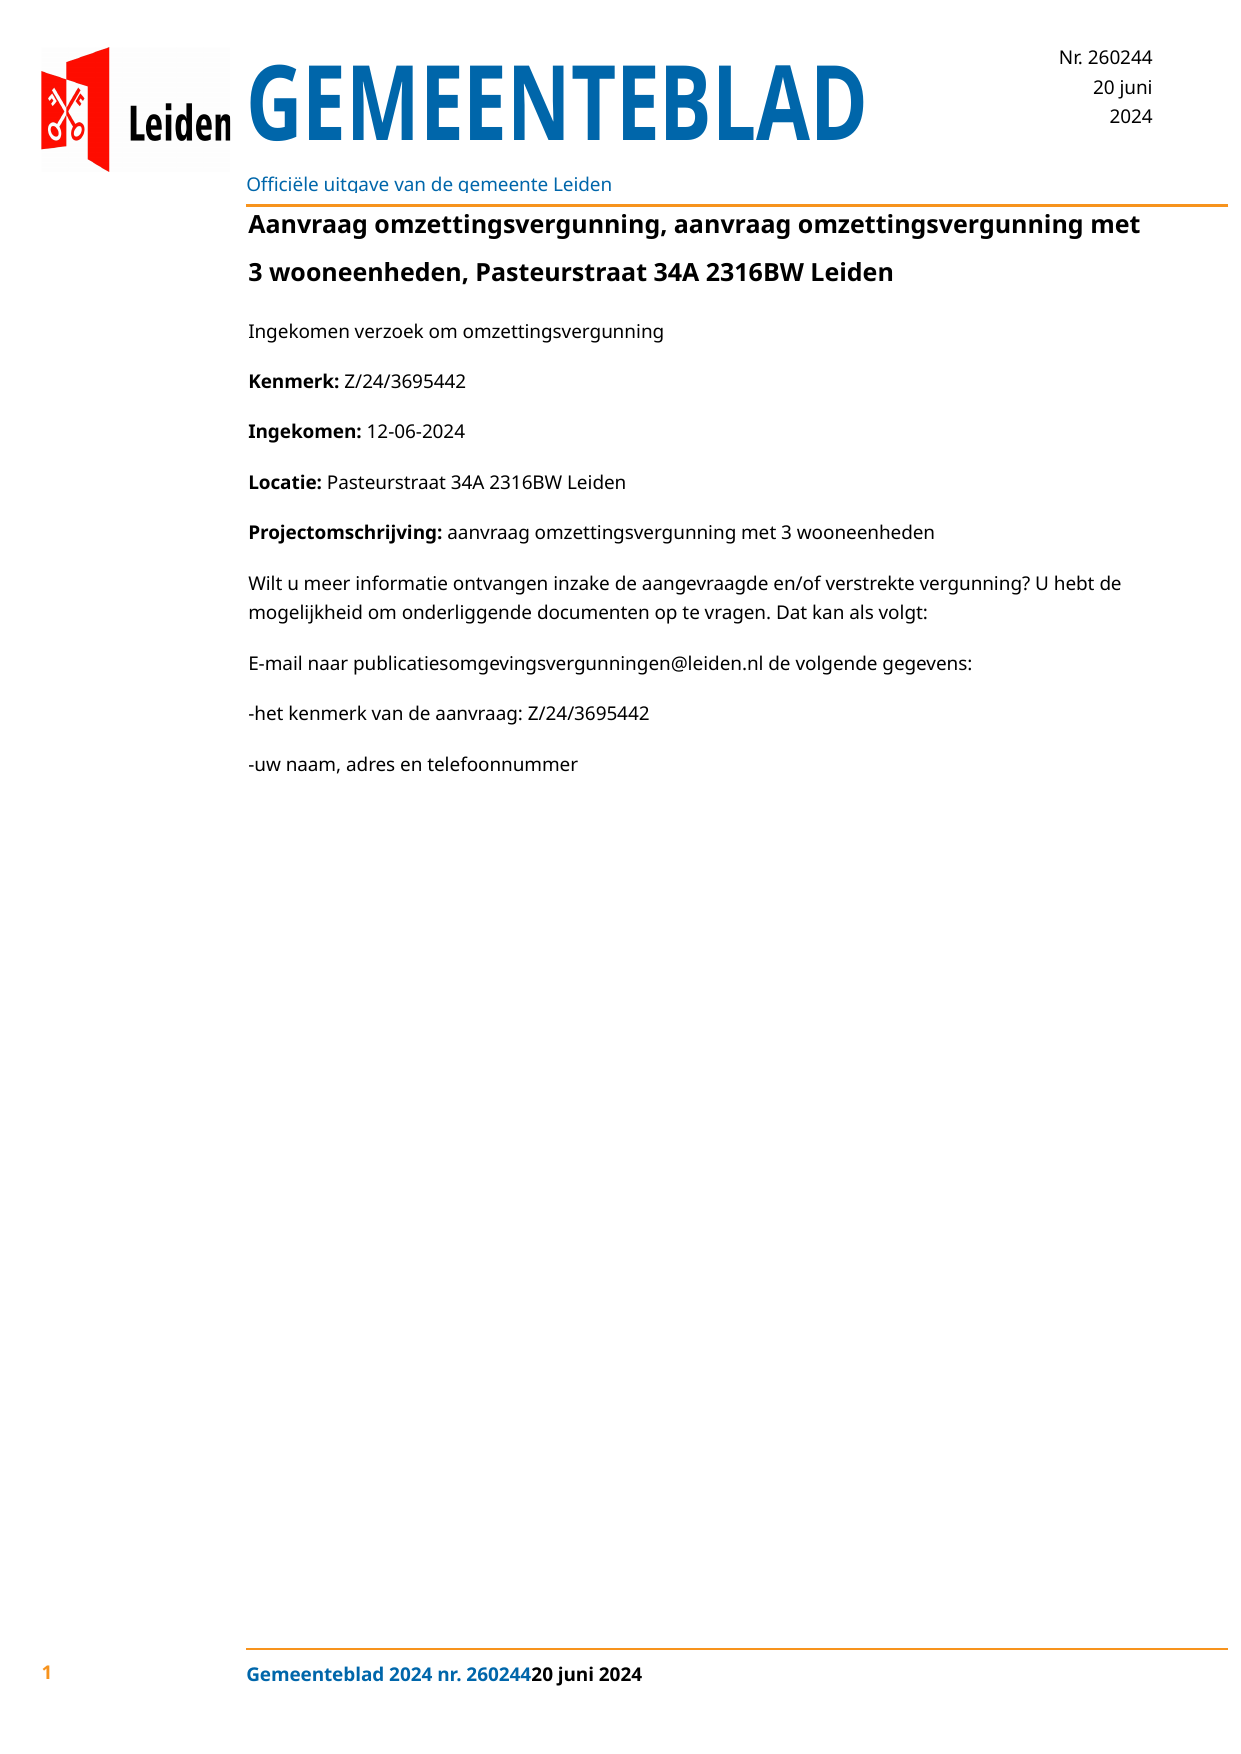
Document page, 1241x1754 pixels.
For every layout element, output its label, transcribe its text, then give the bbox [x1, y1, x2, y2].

text Projectomschrijving: aanvraag omzettingsvergunning met 3 wooneenheden [248, 519, 1152, 545]
text -uw naam, adres en telefoonnummer [248, 751, 1152, 777]
text Kenmerk: Z/24/3695442 [248, 368, 1152, 394]
picture [41, 47, 231, 172]
text E-mail naar publicatiesomgevingsvergunningen@leiden.nl de volgende gegevens: [248, 650, 1152, 676]
text Ingekomen: 12-06-2024 [248, 419, 1152, 444]
text Aanvraag omzettingsvergunning, aanvraag omzettingsvergunning met 3 wooneenheden, Pasteurstraat 34A 2316BW Leiden [248, 207, 1152, 288]
text Wilt u meer informatie ontvangen inzake de aangevraagde en/of verstrekte vergunning? U hebt de mogelijkheid om onderliggende documenten op te vragen. Dat kan als volgt: [248, 570, 1152, 625]
text Locatie: Pasteurstraat 34A 2316BW Leiden [248, 469, 1152, 495]
text -het kenmerk van de aanvraag: Z/24/3695442 [248, 700, 1152, 726]
text Ingekomen verzoek om omzettingsvergunning [248, 318, 1152, 344]
